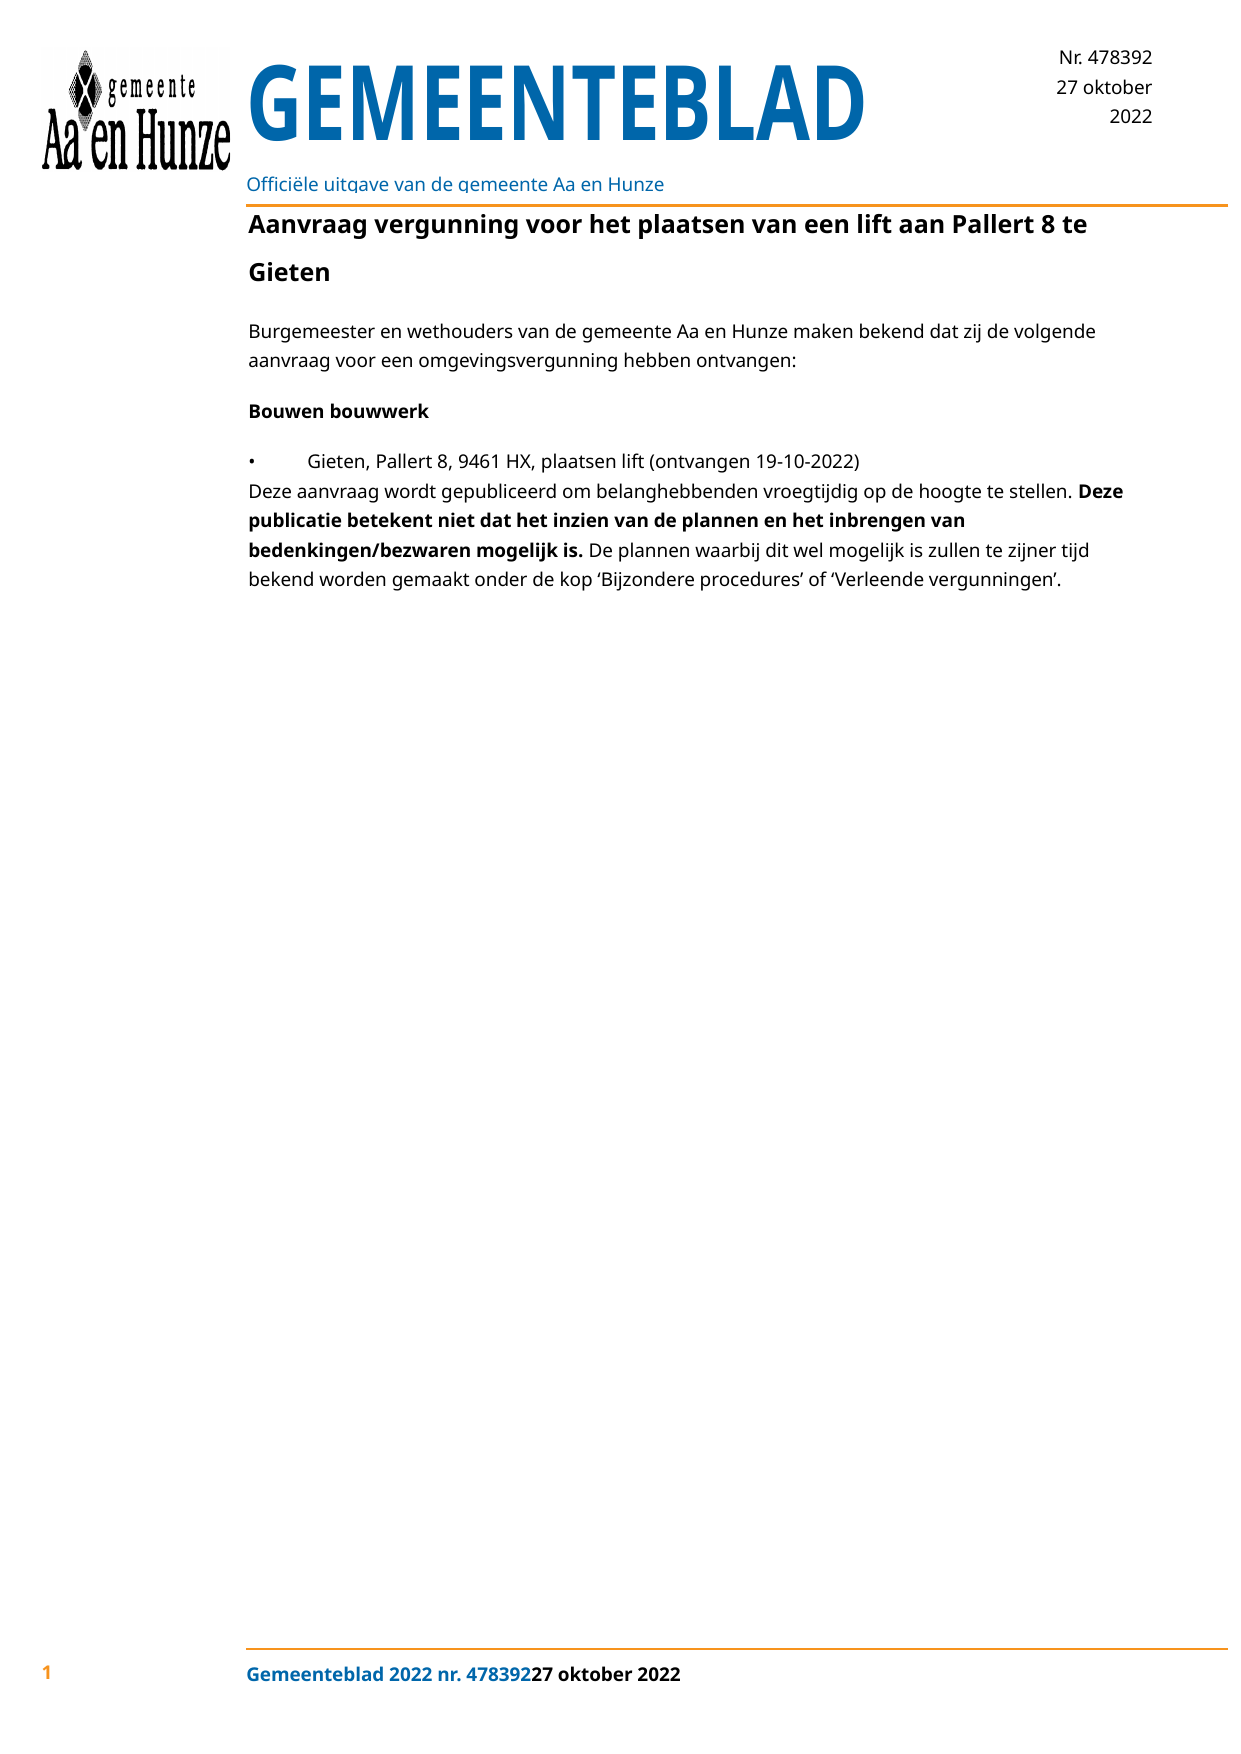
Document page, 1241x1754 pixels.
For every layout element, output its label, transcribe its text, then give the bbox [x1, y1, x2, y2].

picture [41, 47, 231, 172]
text Aanvraag vergunning voor het plaatsen van een lift aan Pallert 8 te Gieten [248, 207, 1152, 288]
text Burgemeester en wethouders van de gemeente Aa en Hunze maken bekend dat zij de volgende aanvraag voor een omgevingsvergunning hebben ontvangen: [248, 318, 1152, 373]
list Gieten, Pallert 8, 9461 HX, plaatsen lift (ontvangen 19-10-2022) [248, 448, 1152, 474]
text Bouwen bouwwerk [248, 398, 1152, 424]
text Deze aanvraag wordt gepubliceerd om belanghebbenden vroegtijdig op de hoogte te stellen. Deze publicatie betekent niet dat het inzien van de plannen en het inbrengen van bedenkingen/bezwaren mogelijk is. De plannen waarbij dit wel mogelijk is zullen te zijner tijd bekend worden gemaakt onder de kop ‘Bijzondere procedures’ of ‘Verleende vergunningen’. [248, 478, 1152, 592]
